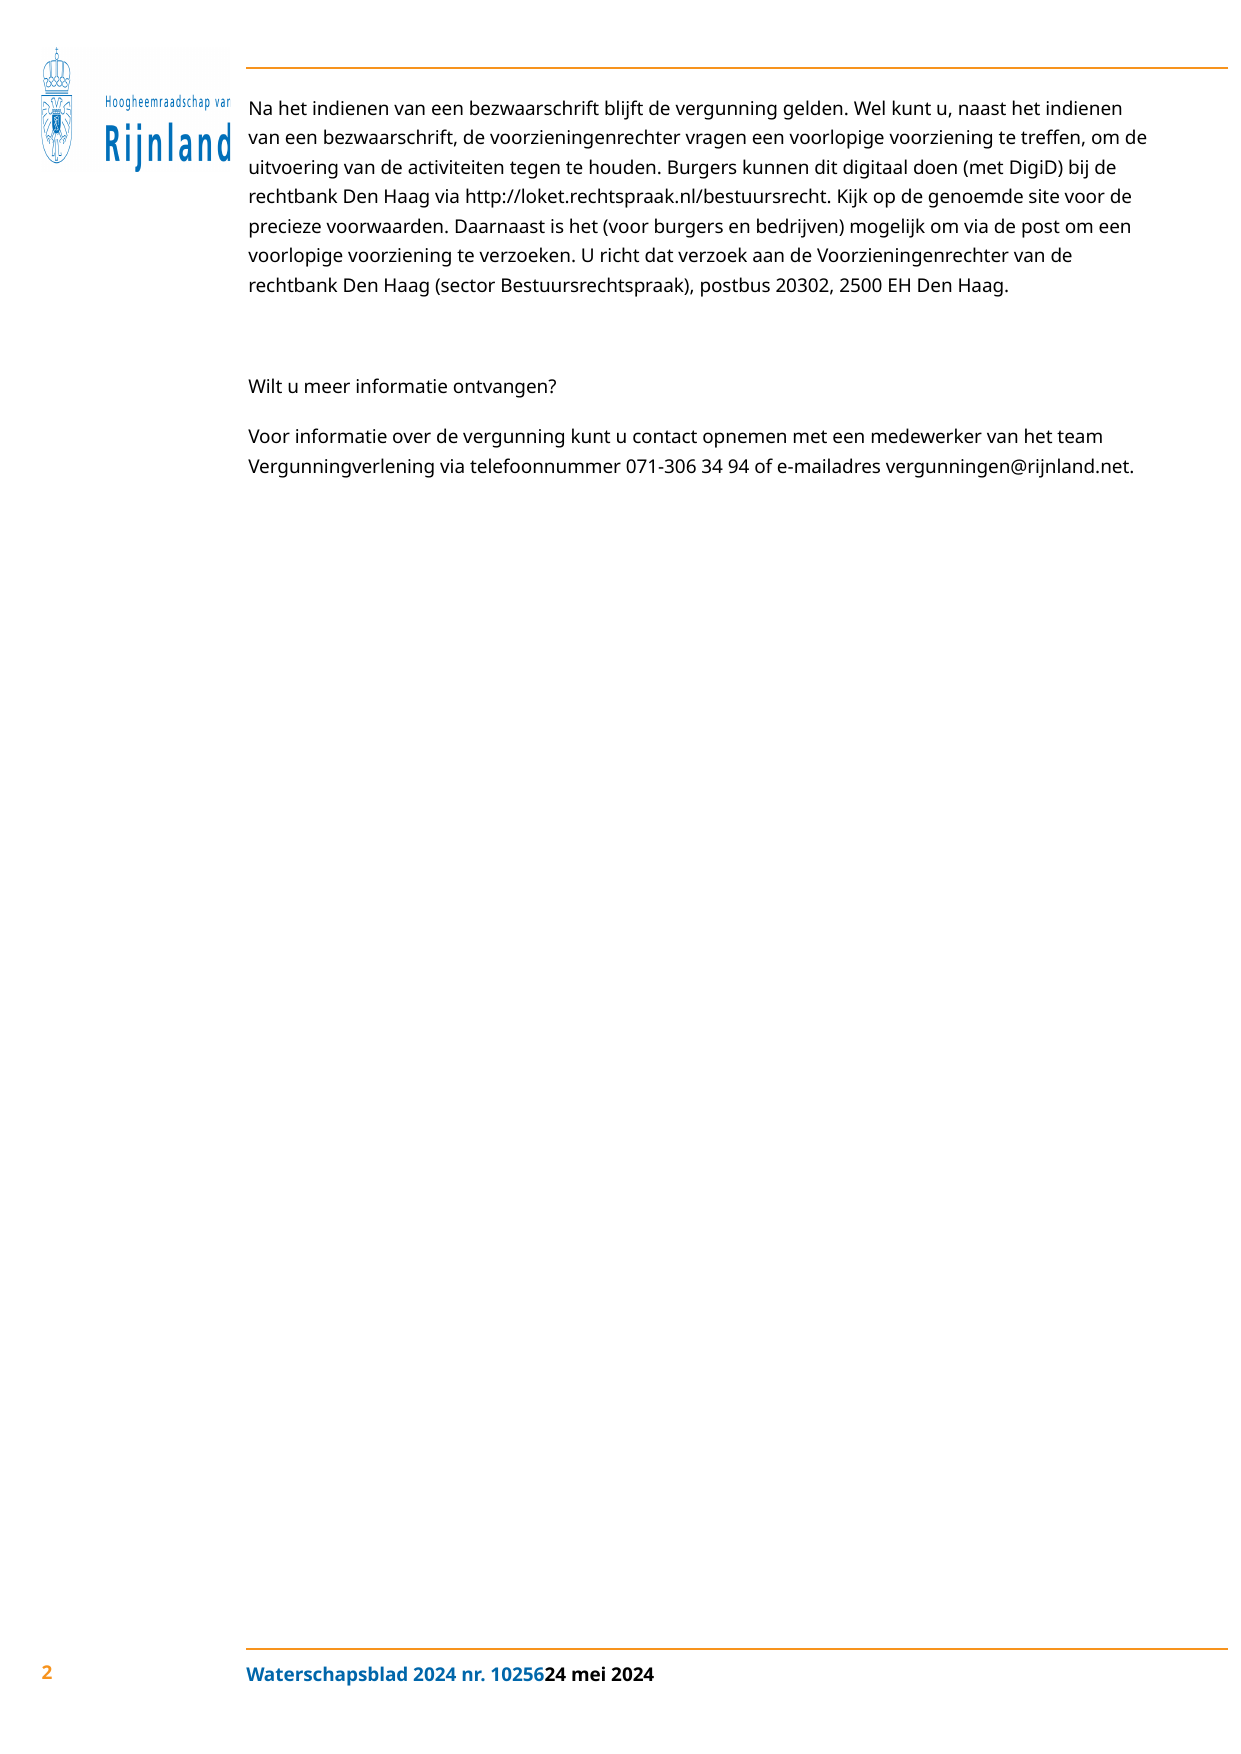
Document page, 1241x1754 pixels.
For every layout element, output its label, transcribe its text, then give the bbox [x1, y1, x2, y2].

text Wilt u meer informatie ontvangen? [248, 373, 1152, 399]
picture [41, 47, 231, 172]
text Na het indienen van een bezwaarschrift blijft de vergunning gelden. Wel kunt u, naast het indienen van een bezwaarschrift, de voorzieningenrechter vragen een voorlopige voorziening te treffen, om de uitvoering van de activiteiten tegen te houden. Burgers kunnen dit digitaal doen (met DigiD) bij de rechtbank Den Haag via http://loket.rechtspraak.nl/bestuursrecht. Kijk op de genoemde site voor de precieze voorwaarden. Daarnaast is het (voor burgers en bedrijven) mogelijk om via de post om een voorlopige voorziening te verzoeken. U richt dat verzoek aan de Voorzieningenrechter van de rechtbank Den Haag (sector Bestuursrechtspraak), postbus 20302, 2500 EH Den Haag. [248, 95, 1152, 298]
text Voor informatie over de vergunning kunt u contact opnemen met een medewerker van het team Vergunningverlening via telefoonnummer 071-306 34 94 of e-mailadres vergunningen@rijnland.net. [248, 423, 1152, 479]
